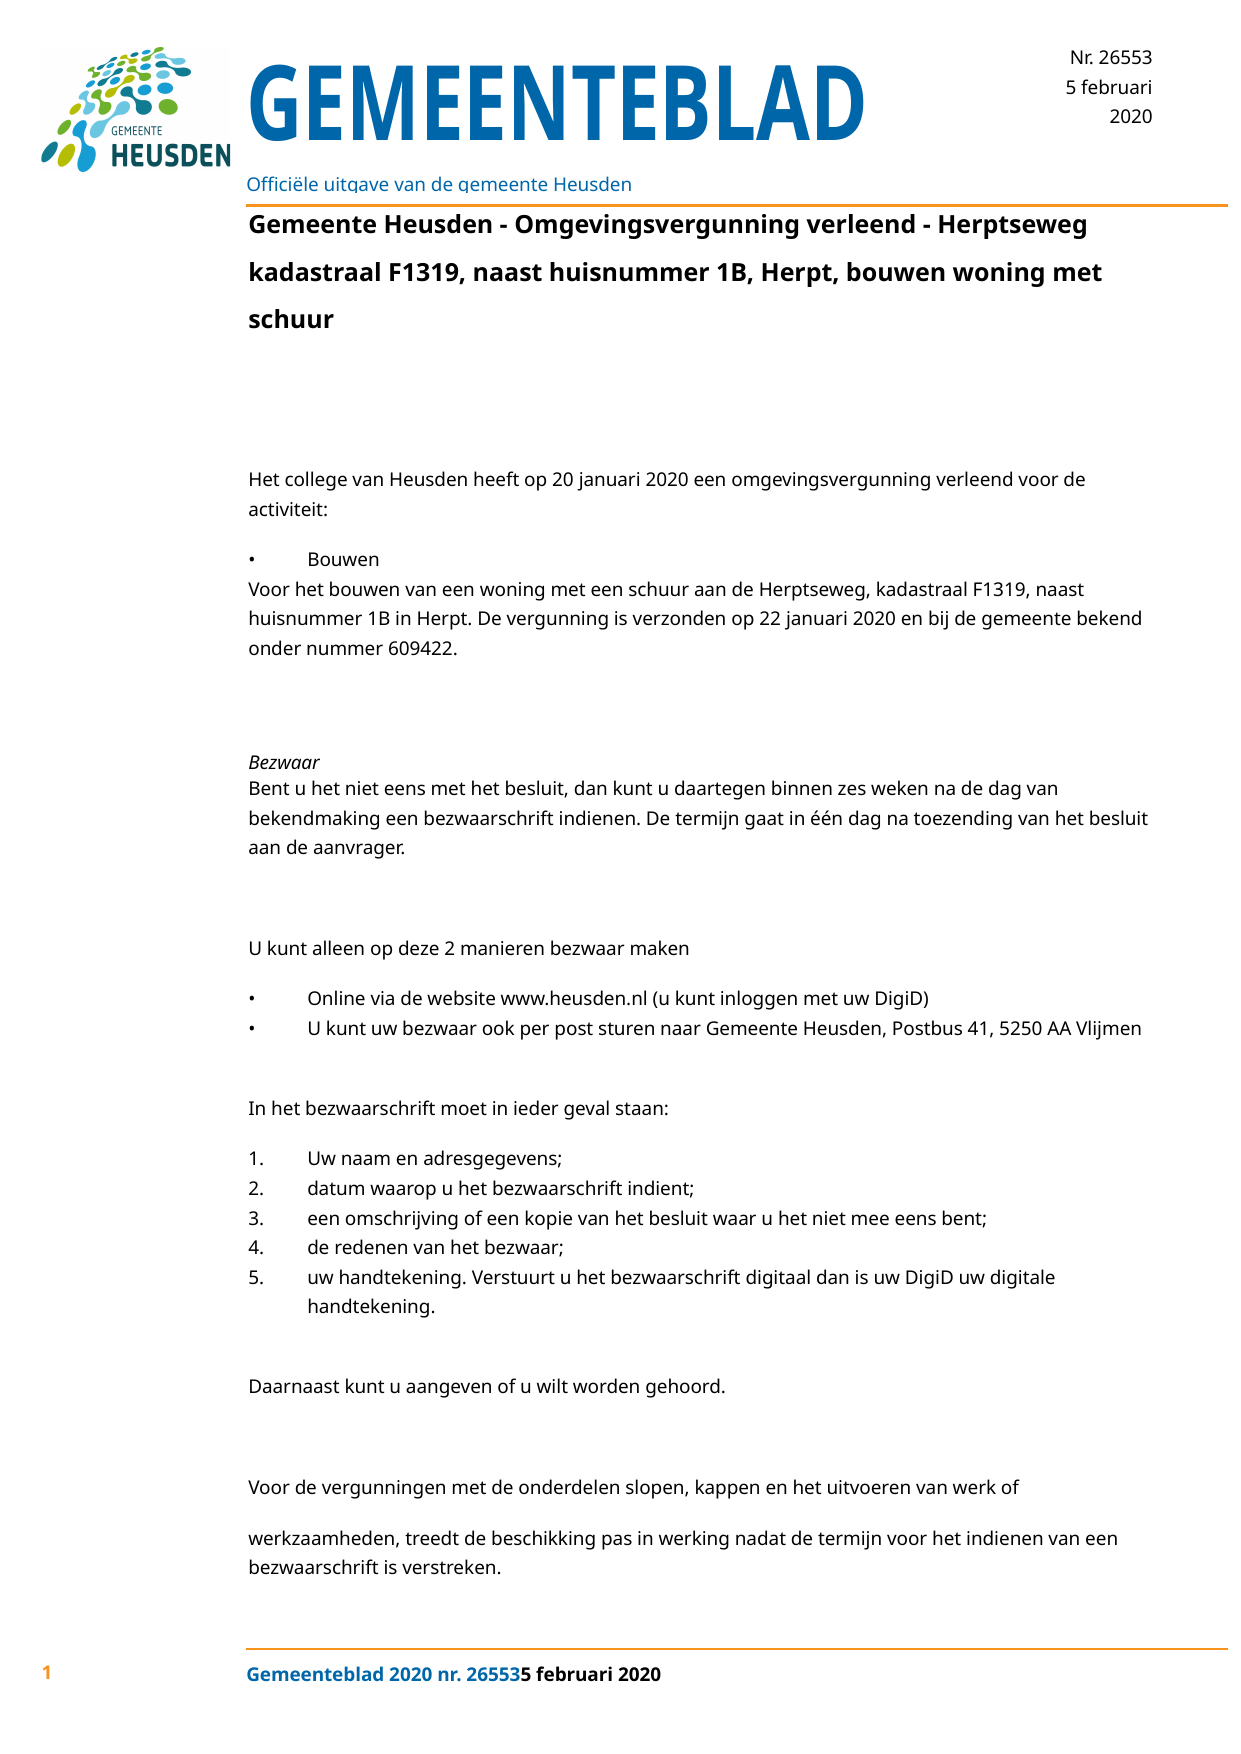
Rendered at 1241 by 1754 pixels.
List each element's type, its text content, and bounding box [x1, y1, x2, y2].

list de redenen van het bezwaar; [248, 1234, 1152, 1260]
text Bezwaar [248, 749, 1152, 775]
text Gemeente Heusden - Omgevingsvergunning verleend - Herptseweg kadastraal F1319, naast huisnummer 1B, Herpt, bouwen woning met schuur [248, 207, 1152, 336]
list uw handtekening. Verstuurt u het bezwaarschrift digitaal dan is uw DigiD uw digitale handtekening. [248, 1264, 1152, 1319]
text Het college van Heusden heeft op 20 januari 2020 een omgevingsvergunning verleend voor de activiteit: [248, 466, 1152, 522]
text Voor het bouwen van een woning met een schuur aan de Herptseweg, kadastraal F1319, naast huisnummer 1B in Herpt. De vergunning is verzonden op 22 januari 2020 en bij de gemeente bekend onder nummer 609422. [248, 576, 1152, 661]
text werkzaamheden, treedt de beschikking pas in werking nadat de termijn voor het indienen van een bezwaarschrift is verstreken. [248, 1525, 1152, 1580]
text Bent u het niet eens met het besluit, dan kunt u daartegen binnen zes weken na de dag van bekendmaking een bezwaarschrift indienen. De termijn gaat in één dag na toezending van het besluit aan de aanvrager. [248, 775, 1152, 860]
list een omschrijving of een kopie van het besluit waar u het niet mee eens bent; [248, 1205, 1152, 1231]
list U kunt uw bezwaar ook per post sturen naar Gemeente Heusden, Postbus 41, 5250 AA Vlijmen [248, 1015, 1152, 1041]
list datum waarop u het bezwaarschrift indient; [248, 1175, 1152, 1201]
text In het bezwaarschrift moet in ieder geval staan: [248, 1095, 1152, 1121]
picture [41, 47, 231, 172]
list Bouwen [248, 546, 1152, 572]
text U kunt alleen op deze 2 manieren bezwaar maken [248, 935, 1152, 961]
list Online via de website www.heusden.nl (u kunt inloggen met uw DigiD) [248, 986, 1152, 1011]
list Uw naam en adresgegevens; [248, 1146, 1152, 1171]
text Voor de vergunningen met de onderdelen slopen, kappen en het uitvoeren van werk of [248, 1474, 1152, 1500]
text Daarnaast kunt u aangeven of u wilt worden gehoord. [248, 1373, 1152, 1399]
